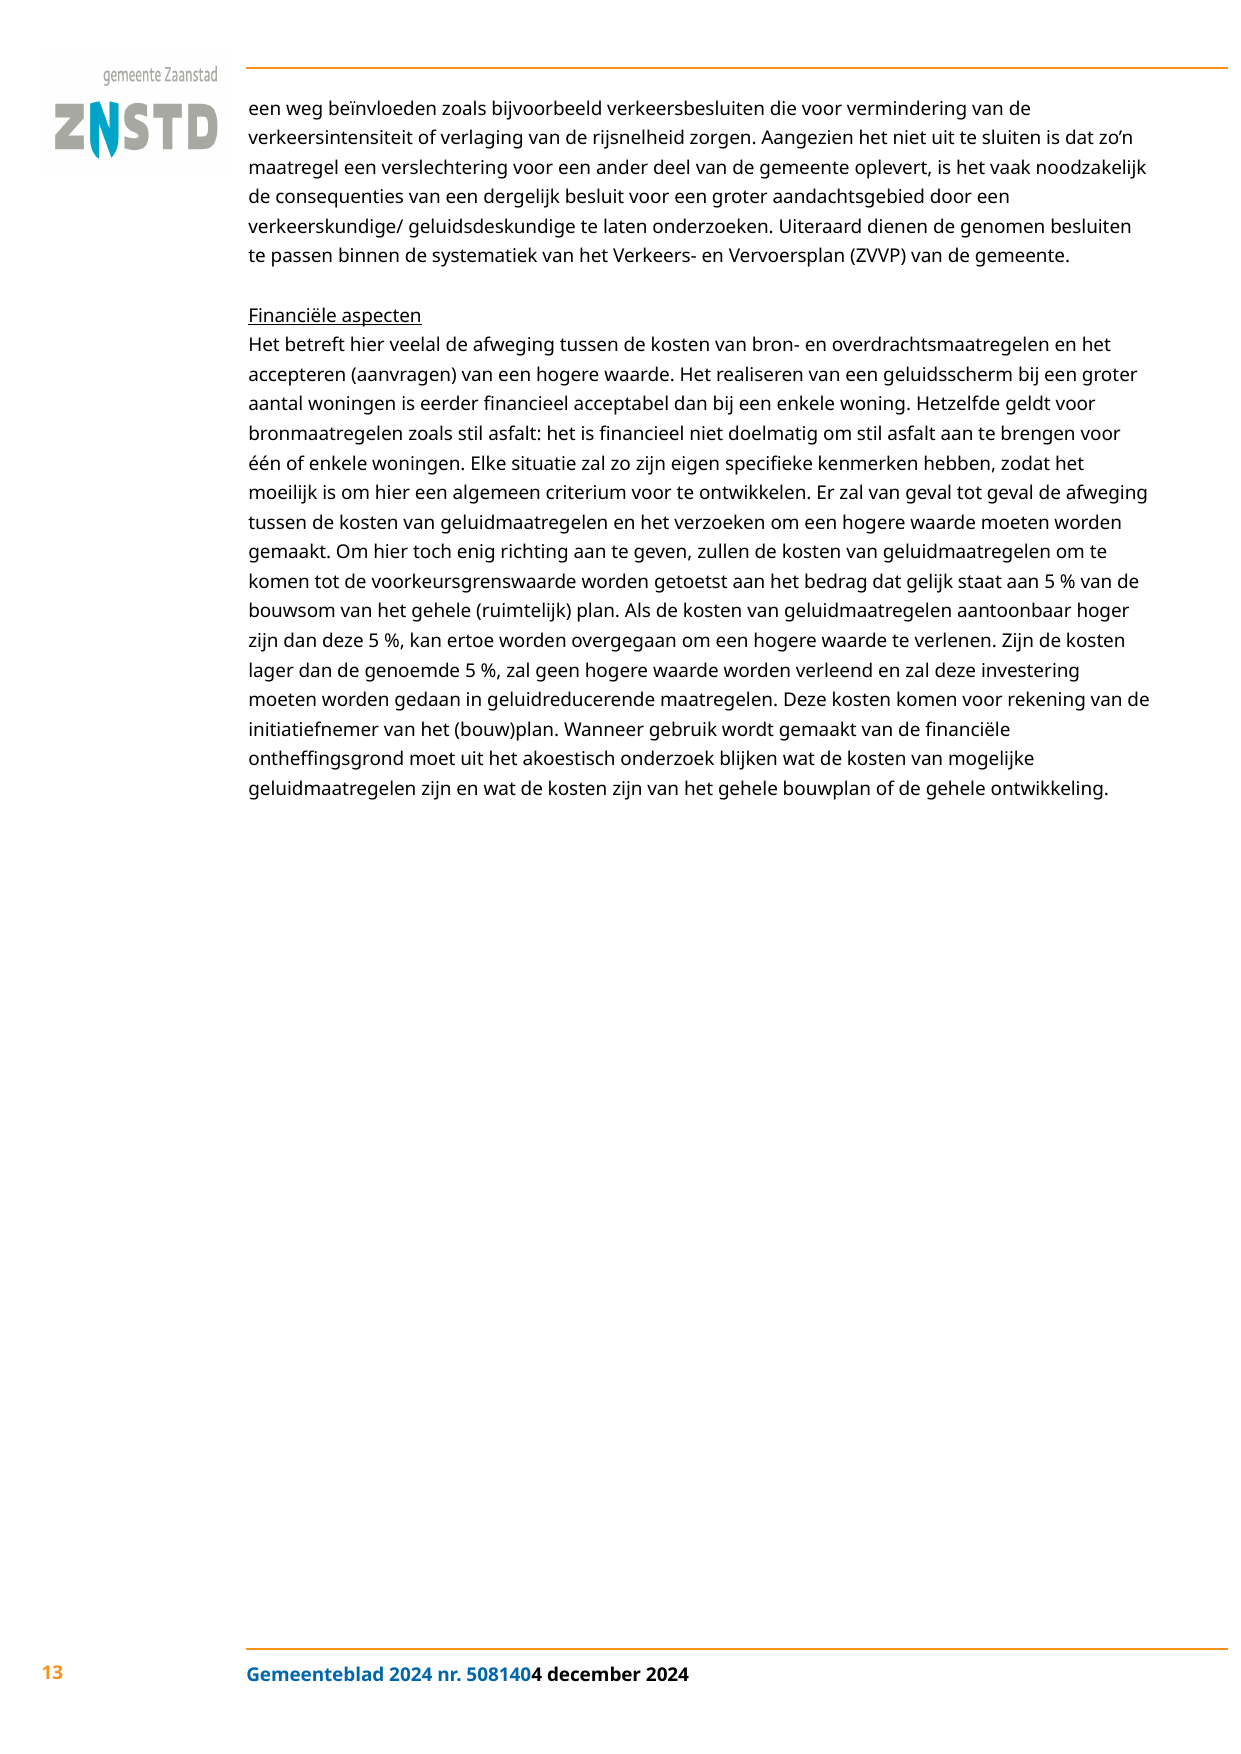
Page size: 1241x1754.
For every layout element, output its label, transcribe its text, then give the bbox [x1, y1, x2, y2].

picture [41, 47, 231, 172]
text Financiële aspecten [248, 302, 1152, 328]
text Het betreft hier veelal de afweging tussen de kosten van bron- en overdrachtsmaatregelen en het accepteren (aanvragen) van een hogere waarde. Het realiseren van een geluidsscherm bij een groter aantal woningen is eerder financieel acceptabel dan bij een enkele woning. Hetzelfde geldt voor bronmaatregelen zoals stil asfalt: het is financieel niet doelmatig om stil asfalt aan te brengen voor één of enkele woningen. Elke situatie zal zo zijn eigen specifieke kenmerken hebben, zodat het moeilijk is om hier een algemeen criterium voor te ontwikkelen. Er zal van geval tot geval de afweging tussen de kosten van geluidmaatregelen en het verzoeken om een hogere waarde moeten worden gemaakt. Om hier toch enig richting aan te geven, zullen de kosten van geluidmaatregelen om te komen tot de voorkeursgrenswaarde worden getoetst aan het bedrag dat gelijk staat aan 5 % van de bouwsom van het gehele (ruimtelijk) plan. Als de kosten van geluidmaatregelen aantoonbaar hoger zijn dan deze 5 %, kan ertoe worden overgegaan om een hogere waarde te verlenen. Zijn de kosten lager dan de genoemde 5 %, zal geen hogere waarde worden verleend en zal deze investering moeten worden gedaan in geluidreducerende maatregelen. Deze kosten komen voor rekening van de initiatiefnemer van het (bouw)plan. Wanneer gebruik wordt gemaakt van de financiële ontheffingsgrond moet uit het akoestisch onderzoek blijken wat de kosten van mogelijke geluidmaatregelen zijn en wat de kosten zijn van het gehele bouwplan of de gehele ontwikkeling. [248, 331, 1152, 801]
text een weg beïnvloeden zoals bijvoorbeeld verkeersbesluiten die voor vermindering van de verkeersintensiteit of verlaging van de rijsnelheid zorgen. Aangezien het niet uit te sluiten is dat zo’n maatregel een verslechtering voor een ander deel van de gemeente oplevert, is het vaak noodzakelijk de consequenties van een dergelijk besluit voor een groter aandachtsgebied door een verkeerskundige/ geluidsdeskundige te laten onderzoeken. Uiteraard dienen de genomen besluiten te passen binnen de systematiek van het Verkeers- en Vervoersplan (ZVVP) van de gemeente. [248, 95, 1152, 268]
